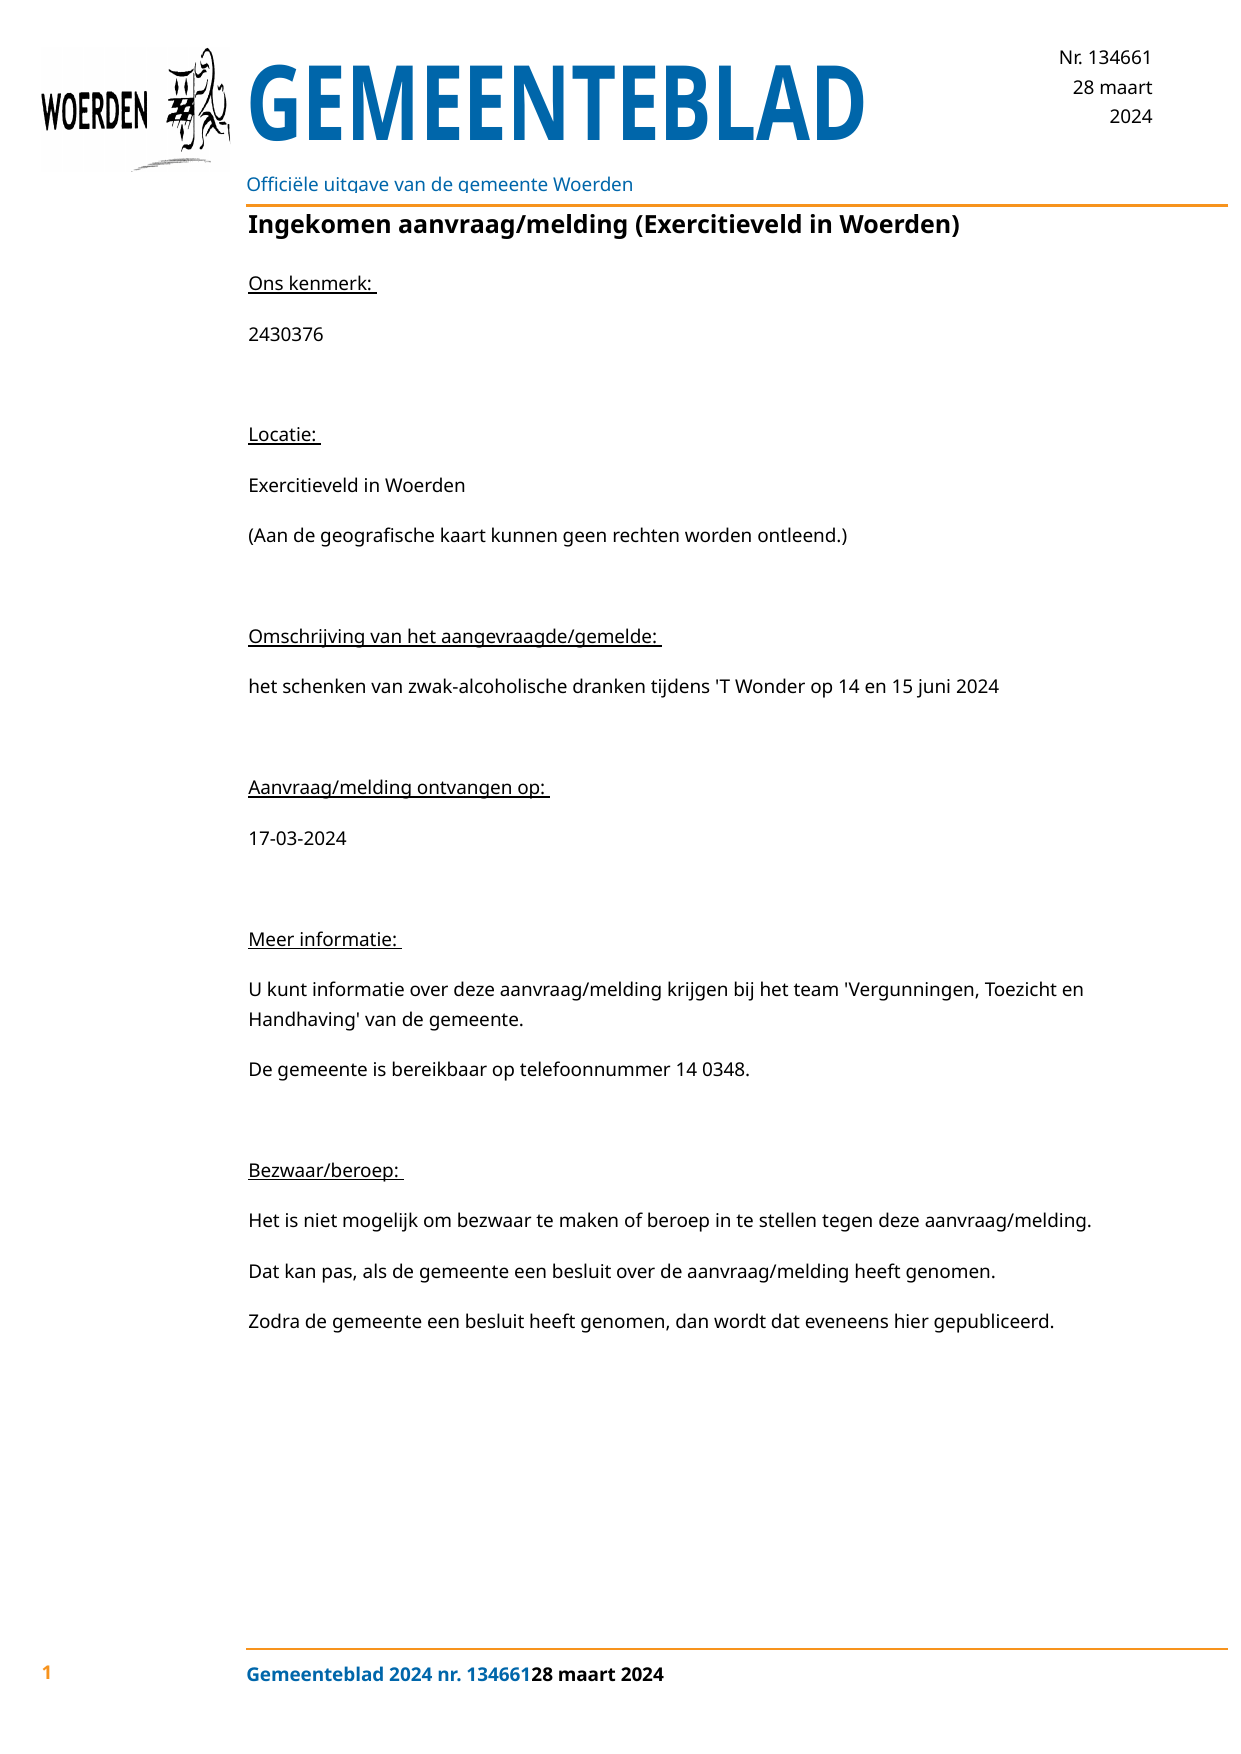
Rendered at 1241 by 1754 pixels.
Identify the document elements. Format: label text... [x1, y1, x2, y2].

text Het is niet mogelijk om bezwaar te maken of beroep in te stellen tegen deze aanvraag/melding. [248, 1207, 1152, 1233]
text Ingekomen aanvraag/melding (Exercitieveld in Woerden) [248, 207, 1152, 241]
text U kunt informatie over deze aanvraag/melding krijgen bij het team 'Vergunningen, Toezicht en Handhaving' van de gemeente. [248, 976, 1152, 1031]
text Aanvraag/melding ontvangen op: [248, 774, 1152, 800]
text Omschrijving van het aangevraagde/gemelde: [248, 623, 1152, 649]
text (Aan de geografische kaart kunnen geen rechten worden ontleend.) [248, 522, 1152, 548]
picture [41, 47, 231, 172]
text Meer informatie: [248, 926, 1152, 951]
text Locatie: [248, 422, 1152, 447]
text 2430376 [248, 321, 1152, 346]
text Dat kan pas, als de gemeente een besluit over de aanvraag/melding heeft genomen. [248, 1258, 1152, 1283]
text het schenken van zwak-alcoholische dranken tijdens 'T Wonder op 14 en 15 juni 2024 [248, 674, 1152, 699]
text 17-03-2024 [248, 825, 1152, 851]
text Ons kenmerk: [248, 270, 1152, 296]
text Exercitieveld in Woerden [248, 472, 1152, 498]
text Bezwaar/beroep: [248, 1157, 1152, 1183]
text De gemeente is bereikbaar op telefoonnummer 14 0348. [248, 1056, 1152, 1082]
text Zodra de gemeente een besluit heeft genomen, dan wordt dat eveneens hier gepubliceerd. [248, 1308, 1152, 1334]
